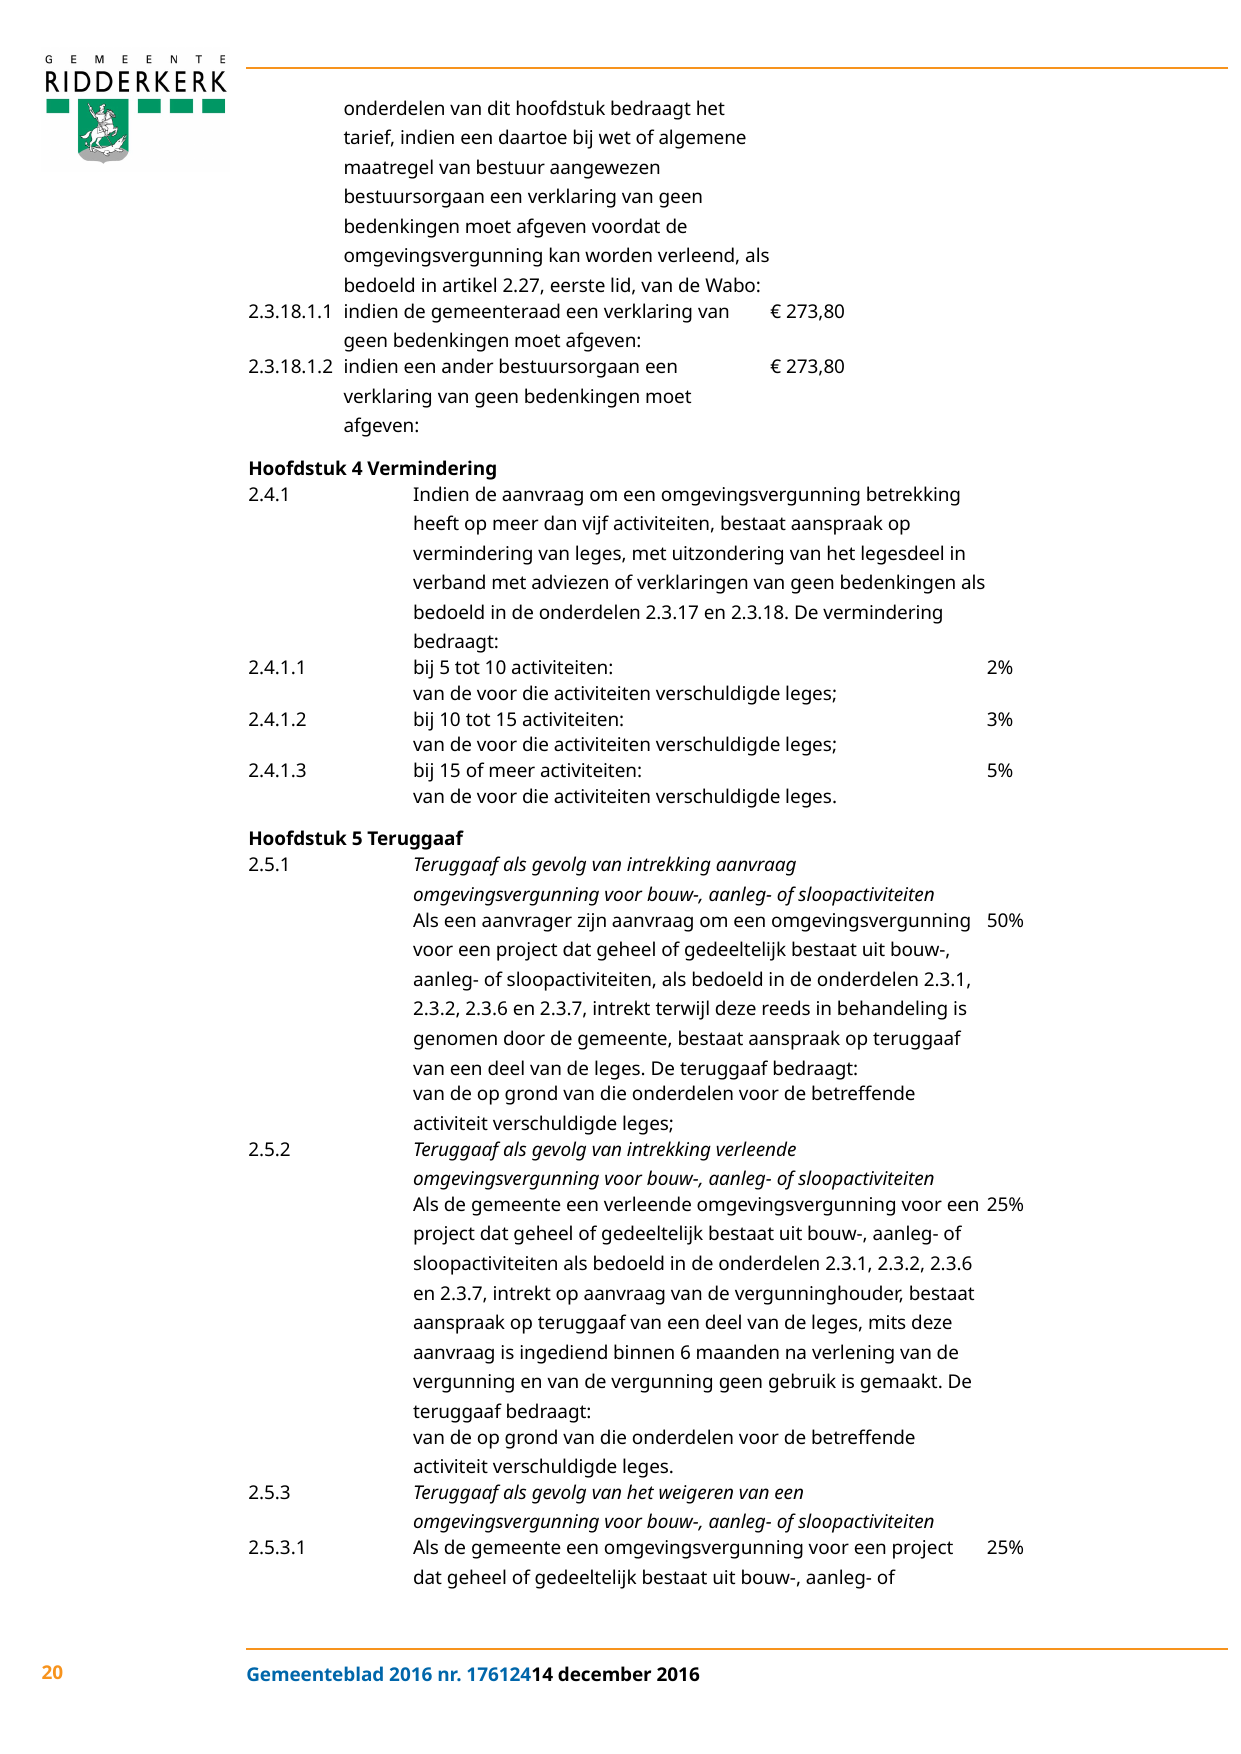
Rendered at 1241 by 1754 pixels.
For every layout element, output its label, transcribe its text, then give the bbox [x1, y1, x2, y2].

table_cell [248, 1080, 413, 1136]
table_cell 2.4.1.3 [248, 758, 413, 783]
table_cell 5% [987, 758, 1152, 783]
text Hoofdstuk 5 Teruggaaf [248, 826, 1152, 851]
table_cell [248, 95, 343, 298]
table_cell indien een ander bestuursorgaan een verklaring van geen bedenkingen moet afgeven: [343, 353, 770, 438]
table_cell van de voor die activiteiten verschuldigde leges. [413, 783, 987, 809]
table_cell Teruggaaf als gevolg van het weigeren van een omgevingsvergunning voor bouw-, aanleg- of sloopactiviteiten [413, 1479, 987, 1534]
table_cell indien de gemeenteraad een verklaring van geen bedenkingen moet afgeven: [343, 298, 770, 353]
table_cell [987, 783, 1152, 809]
table_cell bij 5 tot 10 activiteiten: [413, 655, 987, 680]
table_cell 50% [987, 907, 1152, 1080]
table_header Indien de aanvraag om een omgevingsvergunning betrekking heeft op meer dan vijf activiteiten, bestaat aanspraak op vermindering van leges, met uitzondering van het legesdeel in verband met adviezen of verklaringen van geen bedenkingen als bedoeld in de onderdelen 2.3.17 en 2.3.18. De vermindering bedraagt: [413, 481, 987, 654]
table_cell [248, 1191, 413, 1424]
table_cell € 273,80 [770, 298, 1152, 353]
table_cell 25% [987, 1191, 1152, 1424]
table_header Teruggaaf als gevolg van intrekking aanvraag omgevingsvergunning voor bouw-, aanleg- of sloopactiviteiten [413, 851, 987, 907]
table_header 2.5.1 [248, 851, 413, 907]
table_cell 2.4.1.1 [248, 655, 413, 680]
table_cell 3% [987, 706, 1152, 732]
table_cell [248, 732, 413, 757]
table_cell Teruggaaf als gevolg van intrekking verleende omgevingsvergunning voor bouw-, aanleg- of sloopactiviteiten [413, 1136, 987, 1191]
table_cell [248, 907, 413, 1080]
table_cell van de op grond van die onderdelen voor de betreffende activiteit verschuldigde leges; [413, 1080, 987, 1136]
table_cell [987, 1479, 1152, 1534]
table_cell 2.3.18.1.2 [248, 353, 343, 438]
table_cell [987, 1080, 1152, 1136]
table_cell € 273,80 [770, 353, 1152, 438]
table_cell van de op grond van die onderdelen voor de betreffende activiteit verschuldigde leges. [413, 1424, 987, 1479]
table_cell [770, 95, 1152, 298]
table_header [987, 481, 1152, 654]
table_cell Als een aanvrager zijn aanvraag om een omgevingsvergunning voor een project dat geheel of gedeeltelijk bestaat uit bouw-, aanleg- of sloopactiviteiten, als bedoeld in de onderdelen 2.3.1, 2.3.2, 2.3.6 en 2.3.7, intrekt terwijl deze reeds in behandeling is genomen door de gemeente, bestaat aanspraak op teruggaaf van een deel van de leges. De teruggaaf bedraagt: [413, 907, 987, 1080]
table_cell [248, 783, 413, 809]
table_cell [987, 680, 1152, 706]
table_cell [248, 1424, 413, 1479]
table_cell onderdelen van dit hoofdstuk bedraagt het tarief, indien een daartoe bij wet of algemene maatregel van bestuur aangewezen bestuursorgaan een verklaring van geen bedenkingen moet afgeven voordat de omgevingsvergunning kan worden verleend, als bedoeld in artikel 2.27, eerste lid, van de Wabo: [343, 95, 770, 298]
table_cell 2.3.18.1.1 [248, 298, 343, 353]
table_header 2.4.1 [248, 481, 413, 654]
table_cell Als de gemeente een verleende omgevingsvergunning voor een project dat geheel of gedeeltelijk bestaat uit bouw-, aanleg- of sloopactiviteiten als bedoeld in de onderdelen 2.3.1, 2.3.2, 2.3.6 en 2.3.7, intrekt op aanvraag van de vergunninghouder, bestaat aanspraak op teruggaaf van een deel van de leges, mits deze aanvraag is ingediend binnen 6 maanden na verlening van de vergunning en van de vergunning geen gebruik is gemaakt. De teruggaaf bedraagt: [413, 1191, 987, 1424]
table_cell Als de gemeente een omgevingsvergunning voor een project dat geheel of gedeeltelijk bestaat uit bouw-, aanleg- of [413, 1535, 987, 1590]
picture [41, 47, 231, 172]
table_cell 2.5.3 [248, 1479, 413, 1534]
table_cell bij 15 of meer activiteiten: [413, 758, 987, 783]
table_header [987, 851, 1152, 907]
table_cell 2.4.1.2 [248, 706, 413, 732]
table_cell van de voor die activiteiten verschuldigde leges; [413, 680, 987, 706]
table_cell 2% [987, 655, 1152, 680]
text Hoofdstuk 4 Vermindering [248, 455, 1152, 481]
table_cell van de voor die activiteiten verschuldigde leges; [413, 732, 987, 757]
table_cell 2.5.2 [248, 1136, 413, 1191]
table_cell [987, 1424, 1152, 1479]
table_cell 25% [987, 1535, 1152, 1590]
table_cell [248, 680, 413, 706]
table_cell 2.5.3.1 [248, 1535, 413, 1590]
table_cell [987, 732, 1152, 757]
table_cell bij 10 tot 15 activiteiten: [413, 706, 987, 732]
table_cell [987, 1136, 1152, 1191]
